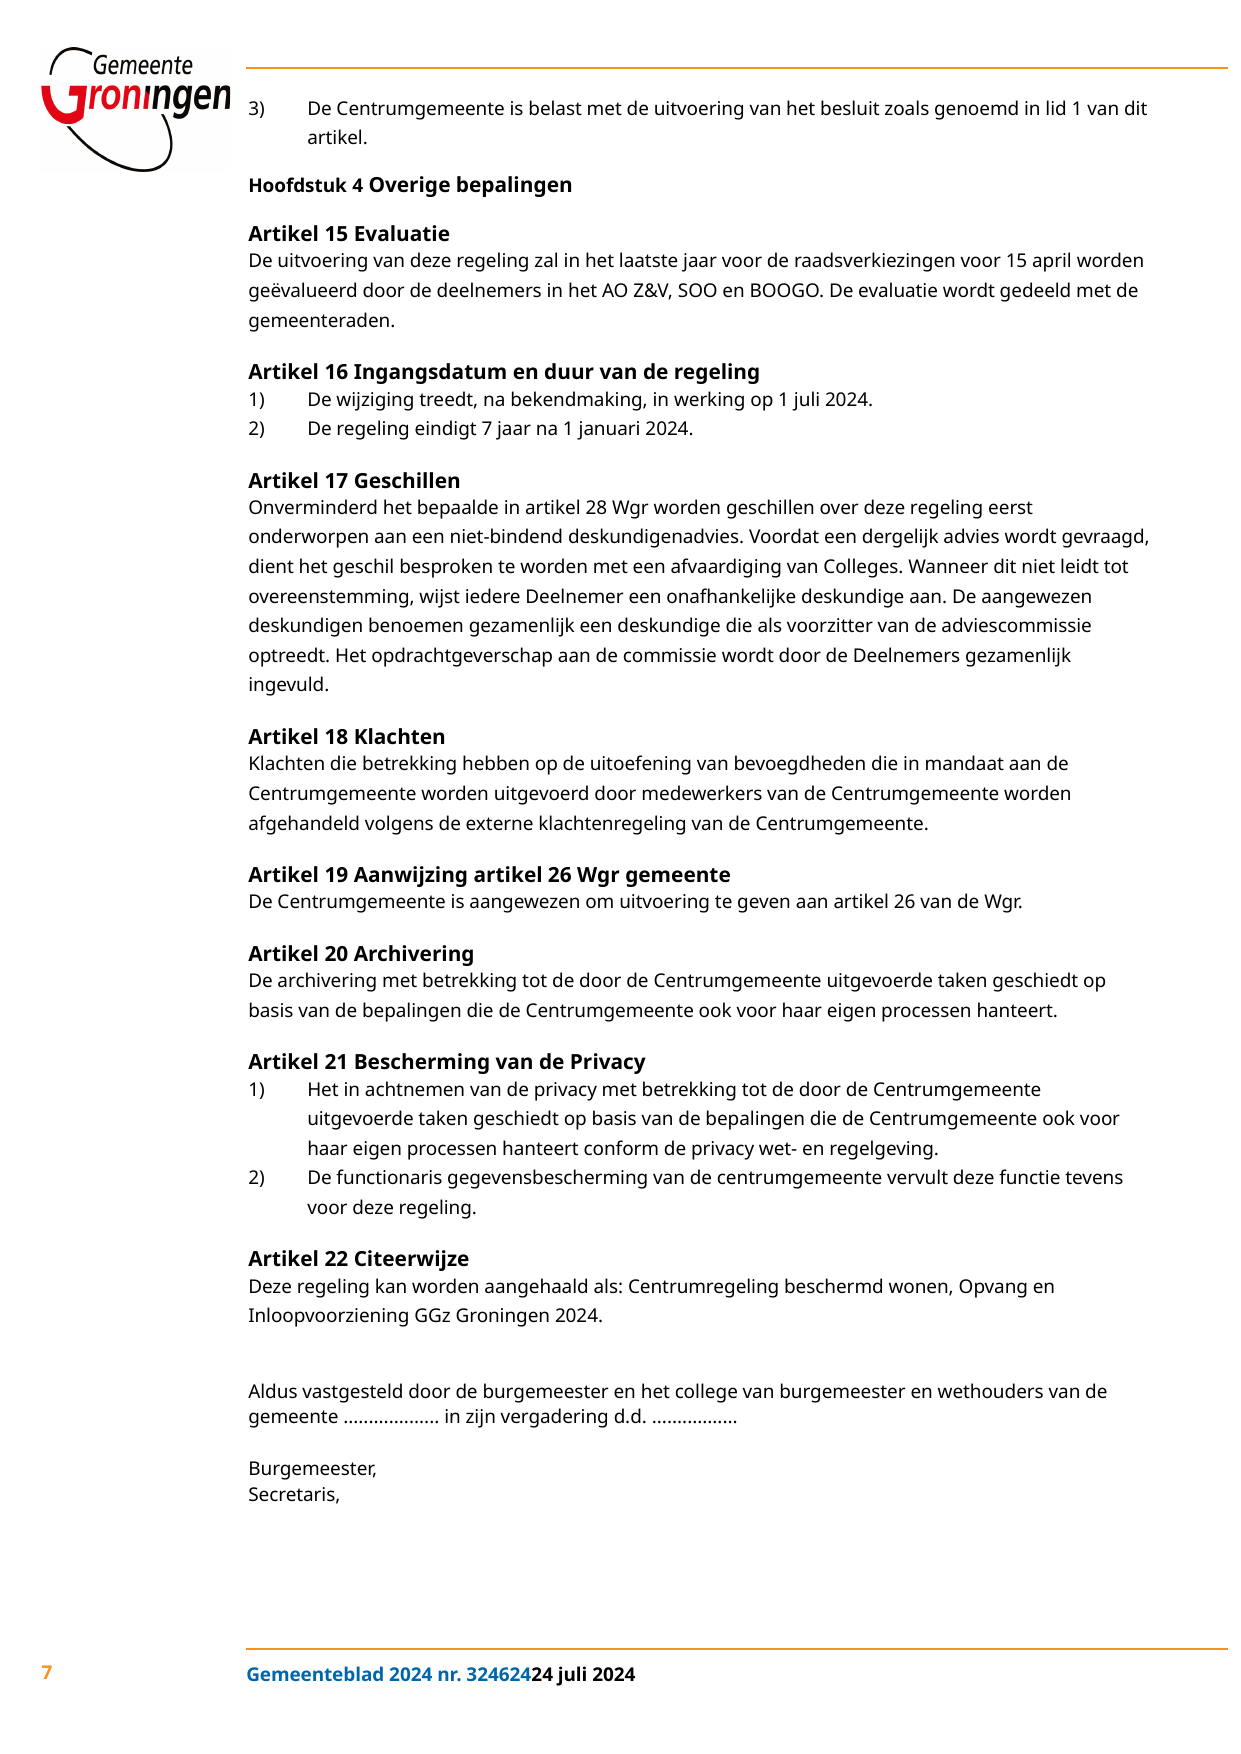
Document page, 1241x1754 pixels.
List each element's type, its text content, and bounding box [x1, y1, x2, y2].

text Artikel 21 Bescherming van de Privacy [248, 1047, 1152, 1076]
text Hoofdstuk 4 Overige bepalingen [248, 170, 1152, 198]
text Deze regeling kan worden aangehaald als: Centrumregeling beschermd wonen, Opvang en Inloopvoorziening GGz Groningen 2024. [248, 1273, 1152, 1328]
list De regeling eindigt 7 jaar na 1 januari 2024. [248, 415, 1152, 441]
text Artikel 22 Citeerwijze [248, 1244, 1152, 1273]
text Secretaris, [248, 1481, 1152, 1506]
text Artikel 15 Evaluatie [248, 219, 1152, 248]
text Artikel 20 Archivering [248, 939, 1152, 967]
text Artikel 17 Geschillen [248, 466, 1152, 494]
text Artikel 16 Ingangsdatum en duur van de regeling [248, 357, 1152, 386]
text Klachten die betrekking hebben op de uitoefening van bevoegdheden die in mandaat aan de Centrumgemeente worden uitgevoerd door medewerkers van de Centrumgemeente worden afgehandeld volgens de externe klachtenregeling van de Centrumgemeente. [248, 751, 1152, 835]
list De functionaris gegevensbescherming van de centrumgemeente vervult deze functie tevens voor deze regeling. [248, 1164, 1152, 1220]
text De uitvoering van deze regeling zal in het laatste jaar voor de raadsverkiezingen voor 15 april worden geëvalueerd door de deelnemers in het AO Z&V, SOO en BOOGO. De evaluatie wordt gedeeld met de gemeenteraden. [248, 248, 1152, 333]
list Het in achtnemen van de privacy met betrekking tot de door de Centrumgemeente uitgevoerde taken geschiedt op basis van de bepalingen die de Centrumgemeente ook voor haar eigen processen hanteert conform de privacy wet- en regelgeving. [248, 1076, 1152, 1161]
text Artikel 18 Klachten [248, 722, 1152, 751]
picture [41, 47, 231, 172]
text Onverminderd het bepaalde in artikel 28 Wgr worden geschillen over deze regeling eerst onderworpen aan een niet-bindend deskundigenadvies. Voordat een dergelijk advies wordt gevraagd, dient het geschil besproken te worden met een afvaardiging van Colleges. Wanneer dit niet leidt tot overeenstemming, wijst iedere Deelnemer een onafhankelijke deskundige aan. De aangewezen deskundigen benoemen gezamenlijk een deskundige die als voorzitter van de adviescommissie optreedt. Het opdrachtgeverschap aan de commissie wordt door de Deelnemers gezamenlijk ingevuld. [248, 494, 1152, 697]
text Artikel 19 Aanwijzing artikel 26 Wgr gemeente [248, 860, 1152, 888]
text De Centrumgemeente is aangewezen om uitvoering te geven aan artikel 26 van de Wgr. [248, 888, 1152, 914]
text De archivering met betrekking tot de door de Centrumgemeente uitgevoerde taken geschiedt op basis van de bepalingen die de Centrumgemeente ook voor haar eigen processen hanteert. [248, 967, 1152, 1023]
list De Centrumgemeente is belast met de uitvoering van het besluit zoals genoemd in lid 1 van dit artikel. [248, 95, 1152, 150]
text Burgemeester, [248, 1455, 1152, 1481]
text Aldus vastgesteld door de burgemeester en het college van burgemeester en wethouders van de gemeente ................... in zijn vergadering d.d. ................. [248, 1378, 1152, 1429]
list De wijziging treedt, na bekendmaking, in werking op 1 juli 2024. [248, 386, 1152, 411]
